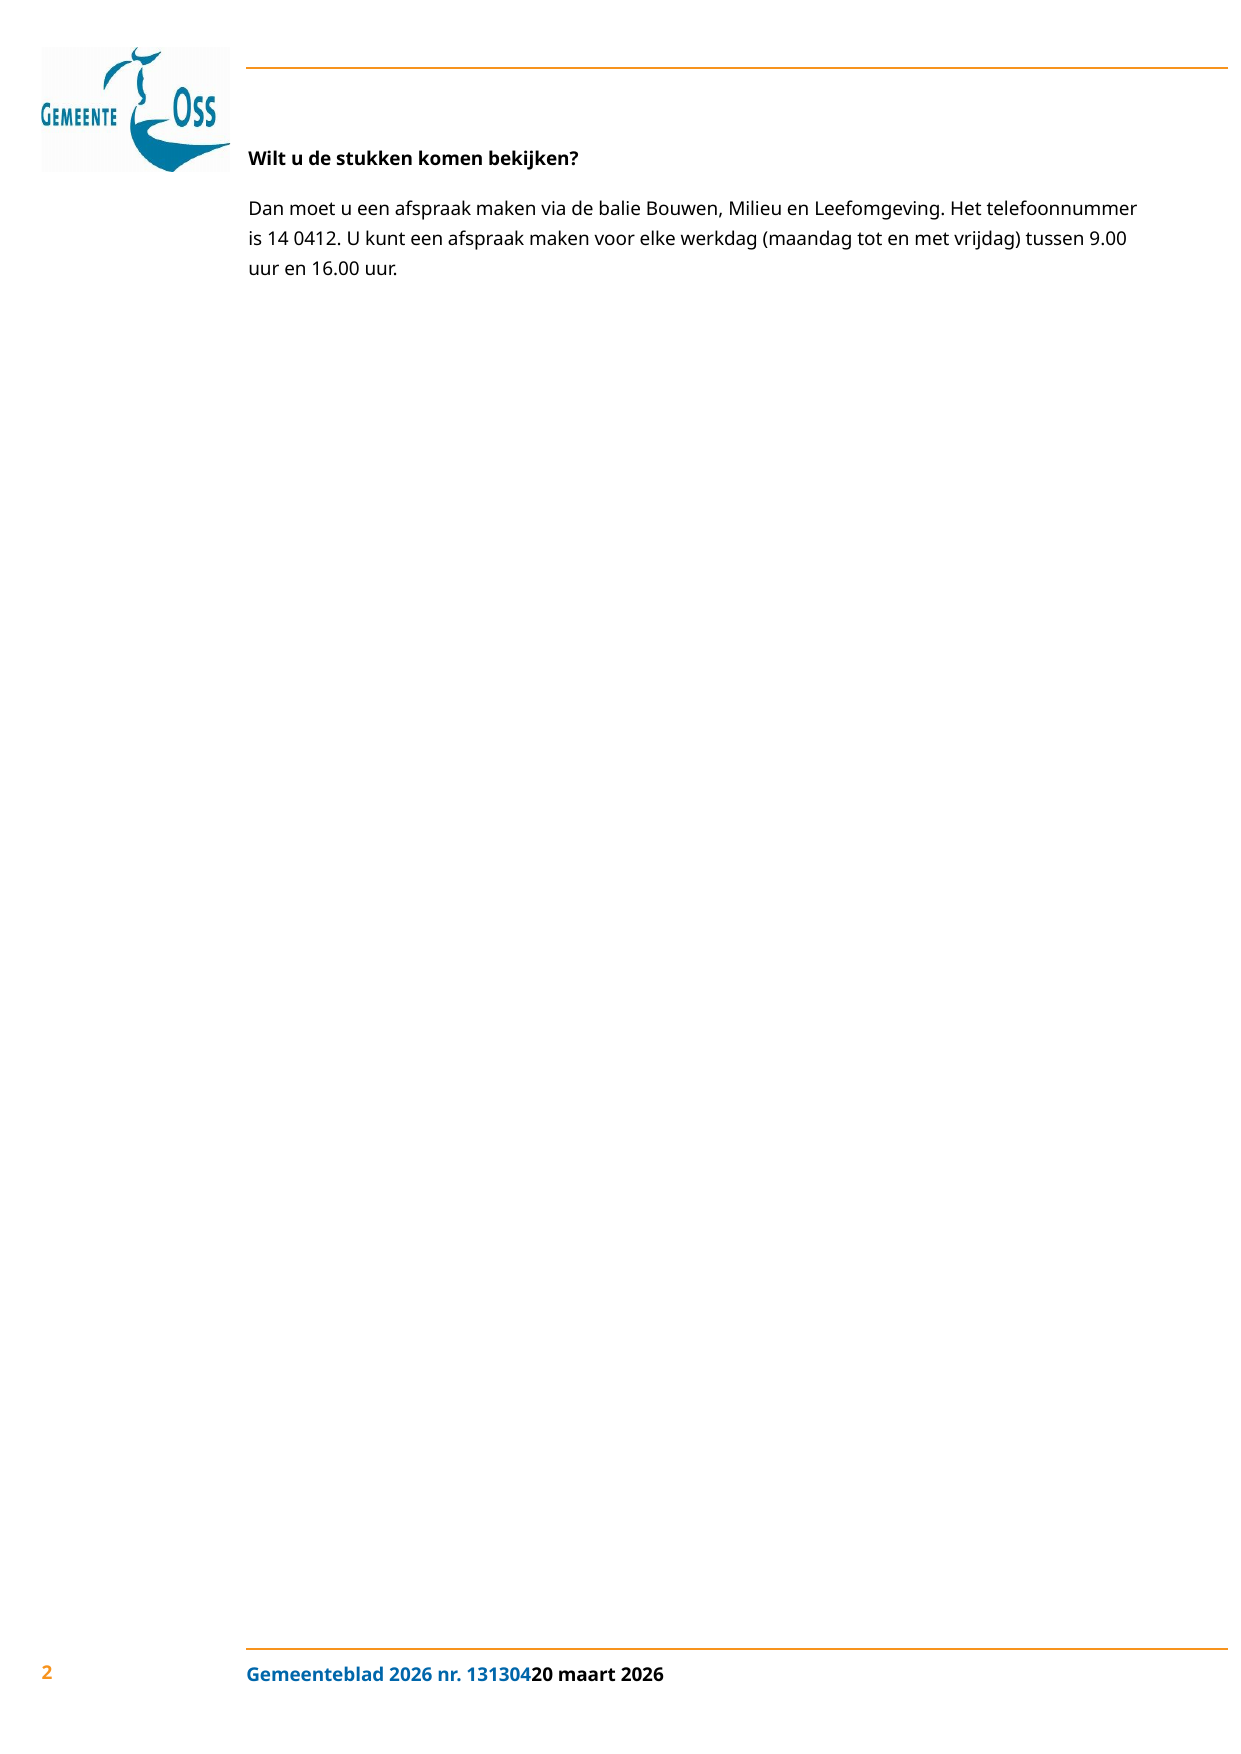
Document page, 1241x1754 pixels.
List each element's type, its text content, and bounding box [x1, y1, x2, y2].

picture [41, 47, 231, 172]
text Wilt u de stukken komen bekijken? [248, 145, 1152, 171]
text Dan moet u een afspraak maken via de balie Bouwen, Milieu en Leefomgeving. Het telefoonnummer is 14 0412. U kunt een afspraak maken voor elke werkdag (maandag tot en met vrijdag) tussen 9.00 uur en 16.00 uur. [248, 196, 1152, 281]
